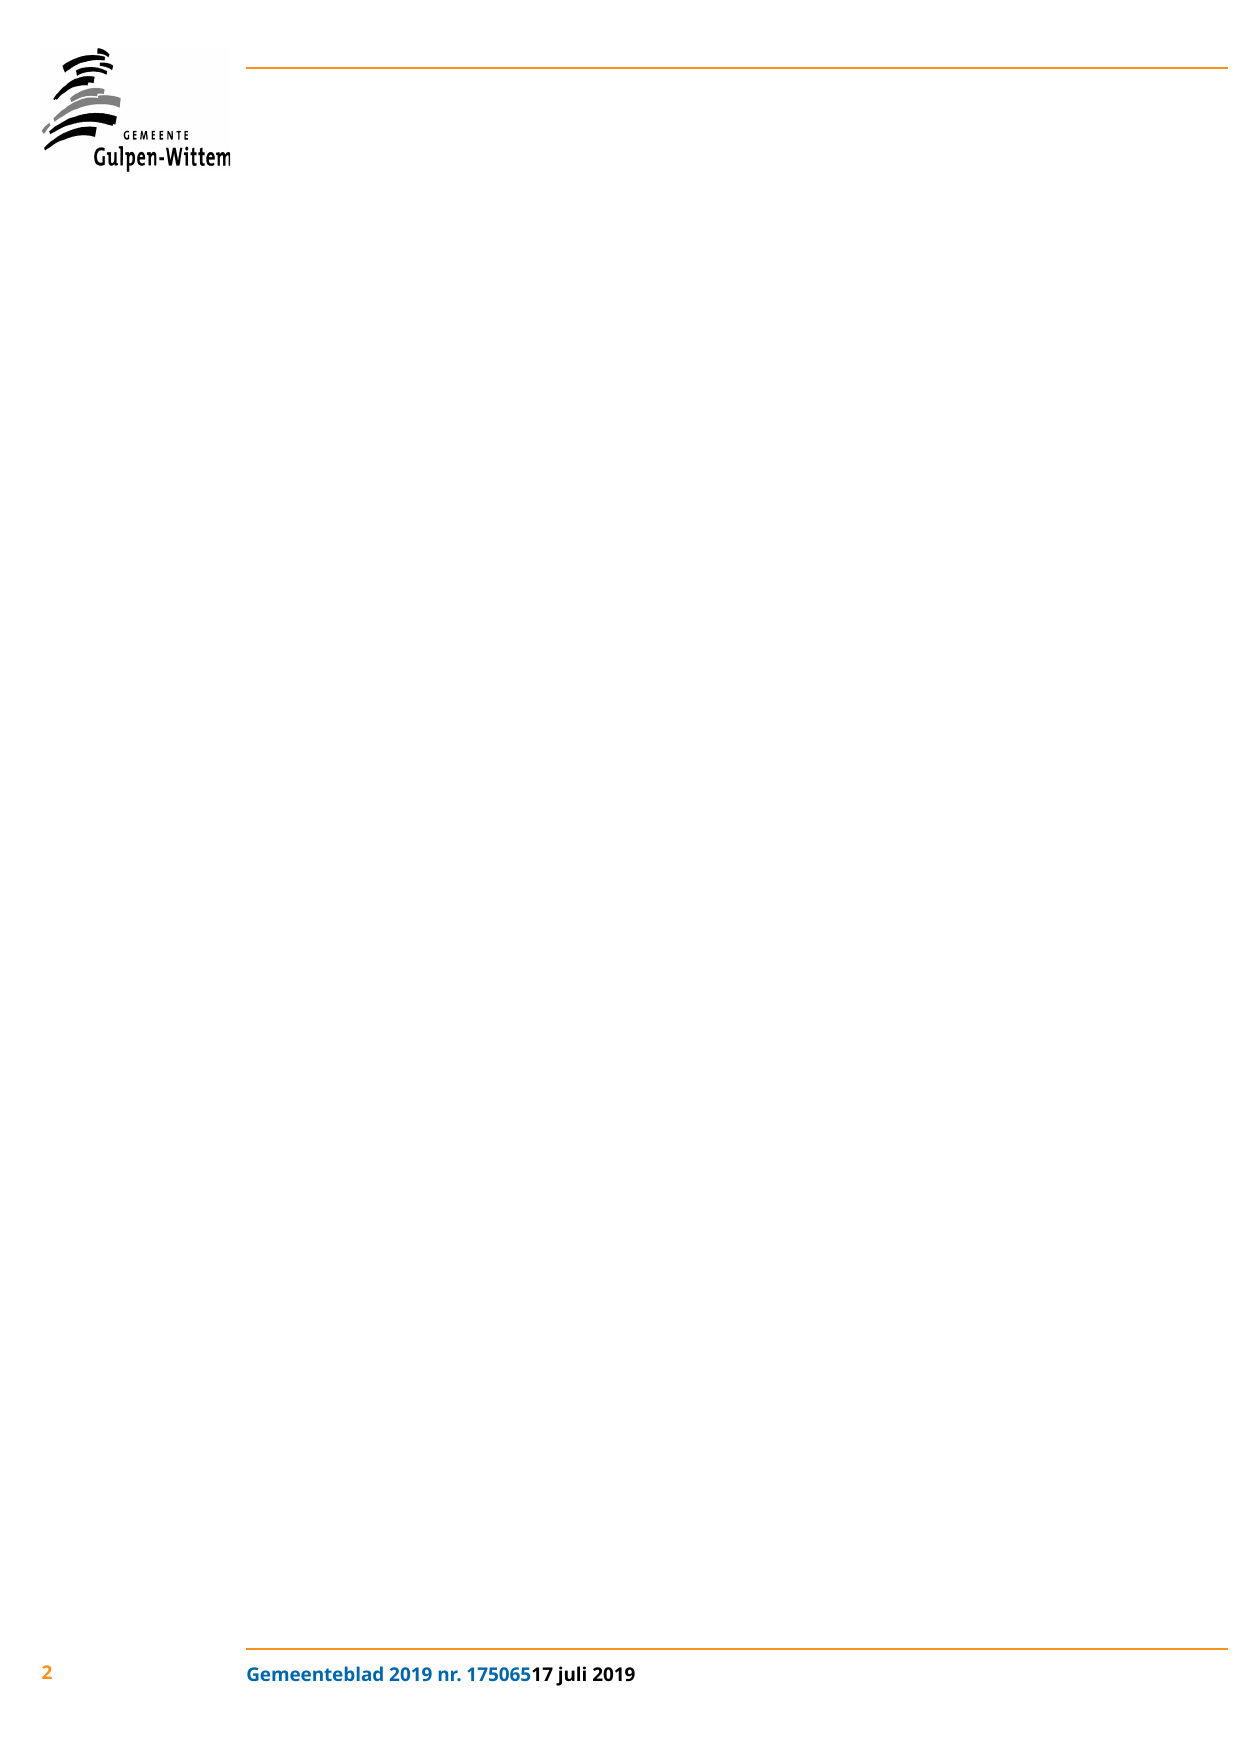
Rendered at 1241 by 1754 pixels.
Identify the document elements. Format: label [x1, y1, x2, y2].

picture [41, 47, 231, 172]
